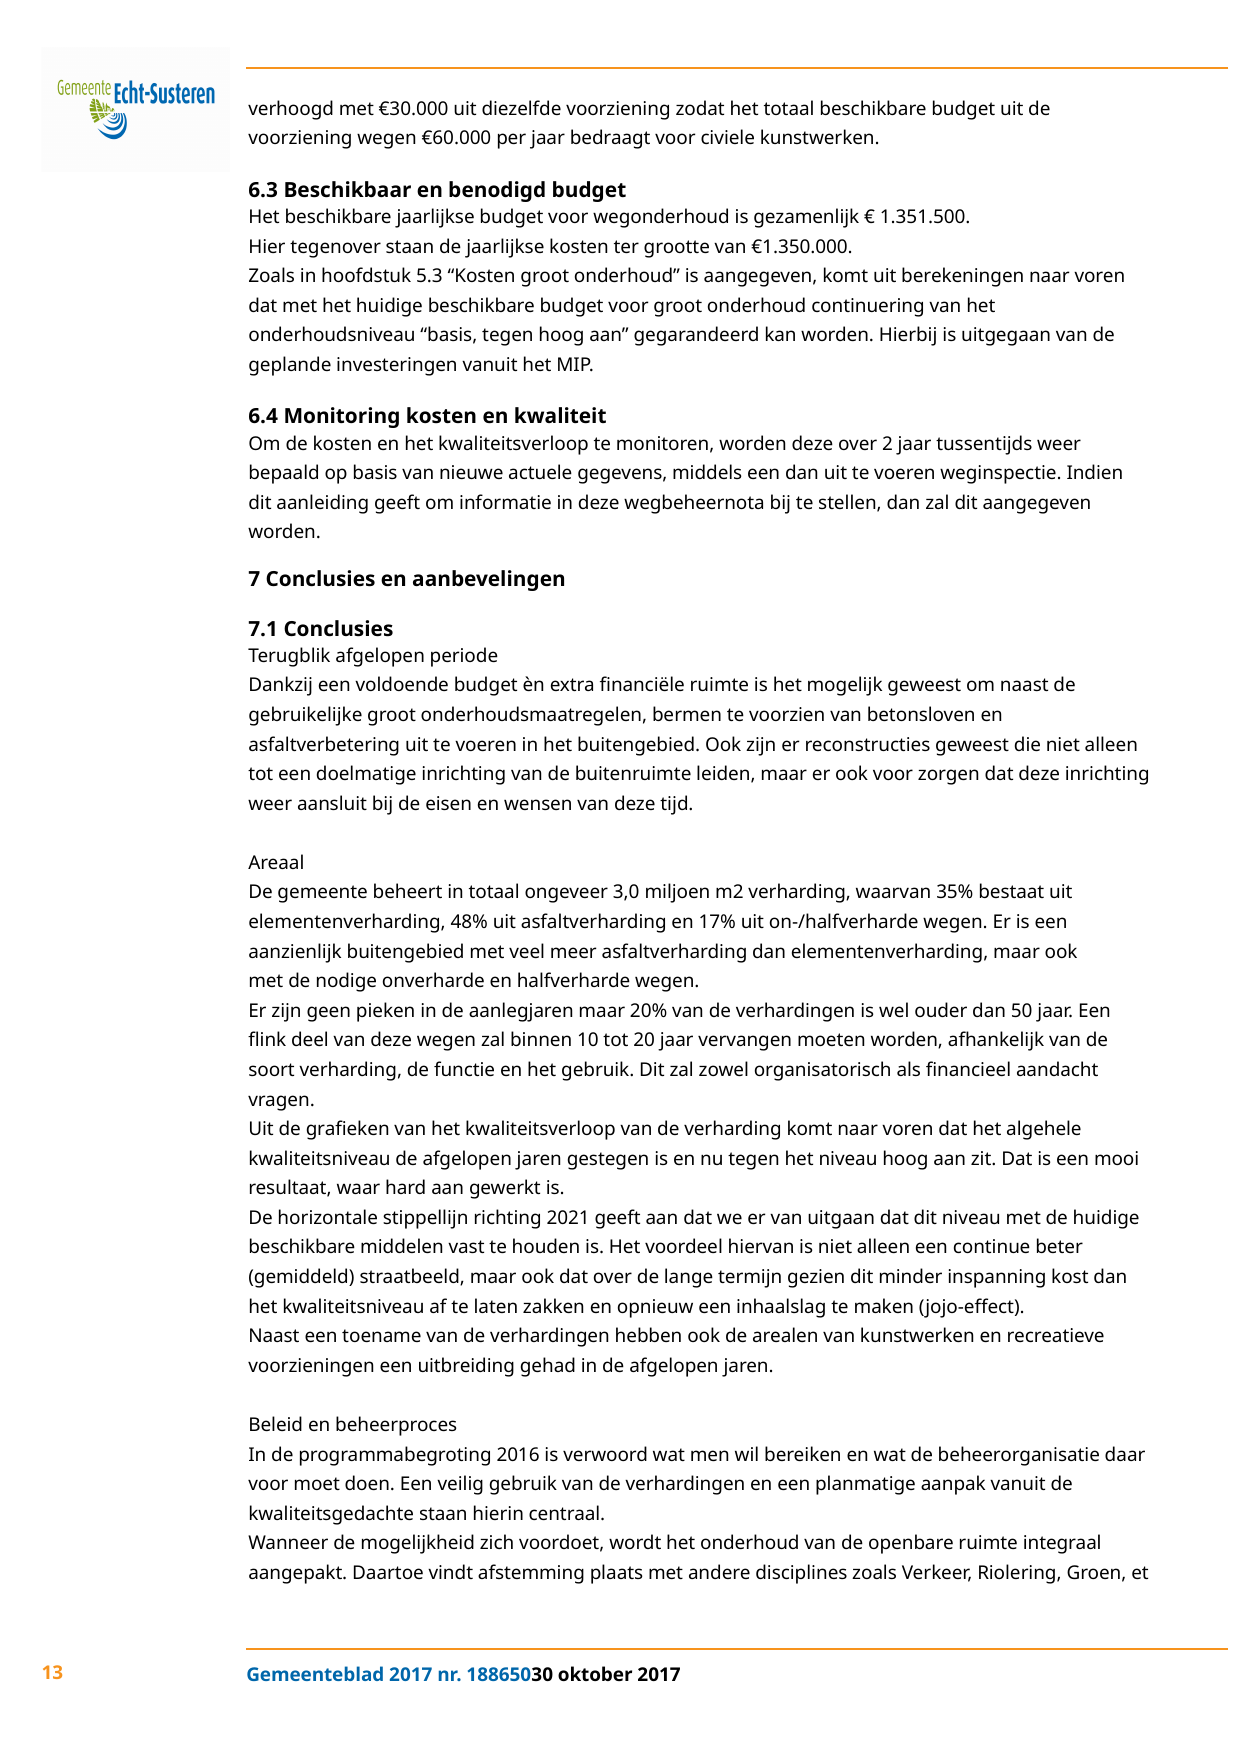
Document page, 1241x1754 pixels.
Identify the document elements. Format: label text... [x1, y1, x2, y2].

text De horizontale stippellijn richting 2021 geeft aan dat we er van uitgaan dat dit niveau met de huidige beschikbare middelen vast te houden is. Het voordeel hiervan is niet alleen een continue beter (gemiddeld) straatbeeld, maar ook dat over de lange termijn gezien dit minder inspanning kost dan het kwaliteitsniveau af te laten zakken en opnieuw een inhaalslag te maken (jojo-effect). [248, 1204, 1152, 1319]
text De gemeente beheert in totaal ongeveer 3,0 miljoen m2 verharding, waarvan 35% bestaat uit elementenverharding, 48% uit asfaltverharding en 17% uit on-/halfverharde wegen. Er is een aanzienlijk buitengebied met veel meer asfaltverharding dan elementenverharding, maar ook [248, 879, 1152, 964]
picture [41, 47, 231, 172]
text Uit de grafieken van het kwaliteitsverloop van de verharding komt naar voren dat het algehele kwaliteitsniveau de afgelopen jaren gestegen is en nu tegen het niveau hoog aan zit. Dat is een mooi resultaat, waar hard aan gewerkt is. [248, 1115, 1152, 1200]
text Dankzij een voldoende budget èn extra financiële ruimte is het mogelijk geweest om naast de gebruikelijke groot onderhoudsmaatregelen, bermen te voorzien van betonsloven en asfaltverbetering uit te voeren in het buitengebied. Ook zijn er reconstructies geweest die niet alleen tot een doelmatige inrichting van de buitenruimte leiden, maar er ook voor zorgen dat deze inrichting weer aansluit bij de eisen en wensen van deze tijd. [248, 672, 1152, 816]
text Hier tegenover staan de jaarlijkse kosten ter grootte van €1.350.000. [248, 233, 1152, 258]
text verhoogd met €30.000 uit diezelfde voorziening zodat het totaal beschikbare budget uit de voorziening wegen €60.000 per jaar bedraagt voor civiele kunstwerken. [248, 95, 1152, 150]
text 7.1 Conclusies [248, 614, 1152, 642]
text Om de kosten en het kwaliteitsverloop te monitoren, worden deze over 2 jaar tussentijds weer bepaald op basis van nieuwe actuele gegevens, middels een dan uit te voeren weginspectie. Indien dit aanleiding geeft om informatie in deze wegbeheernota bij te stellen, dan zal dit aangegeven worden. [248, 430, 1152, 544]
text met de nodige onverharde en halfverharde wegen. [248, 967, 1152, 993]
text Het beschikbare jaarlijkse budget voor wegonderhoud is gezamenlijk € 1.351.500. [248, 203, 1152, 229]
text Beleid en beheerproces [248, 1411, 1152, 1437]
text 6.3 Beschikbaar en benodigd budget [248, 175, 1152, 203]
text Er zijn geen pieken in de aanlegjaren maar 20% van de verhardingen is wel ouder dan 50 jaar. Een flink deel van deze wegen zal binnen 10 tot 20 jaar vervangen moeten worden, afhankelijk van de soort verharding, de functie en het gebruik. Dit zal zowel organisatorisch als financieel aandacht vragen. [248, 997, 1152, 1112]
text Terugblik afgelopen periode [248, 642, 1152, 668]
text In de programmabegroting 2016 is verwoord wat men wil bereiken en wat de beheerorganisatie daar voor moet doen. Een veilig gebruik van de verhardingen en een planmatige aanpak vanuit de kwaliteitsgedachte staan hierin centraal. [248, 1441, 1152, 1526]
text 7 Conclusies en aanbevelingen [248, 564, 1152, 593]
text Wanneer de mogelijkheid zich voordoet, wordt het onderhoud van de openbare ruimte integraal aangepakt. Daartoe vindt afstemming plaats met andere disciplines zoals Verkeer, Riolering, Groen, et [248, 1529, 1152, 1585]
text 6.4 Monitoring kosten en kwaliteit [248, 402, 1152, 430]
text Naast een toename van de verhardingen hebben ook de arealen van kunstwerken en recreatieve voorzieningen een uitbreiding gehad in de afgelopen jaren. [248, 1322, 1152, 1378]
text Zoals in hoofdstuk 5.3 “Kosten groot onderhoud” is aangegeven, komt uit berekeningen naar voren dat met het huidige beschikbare budget voor groot onderhoud continuering van het onderhoudsniveau “basis, tegen hoog aan” gegarandeerd kan worden. Hierbij is uitgegaan van de geplande investeringen vanuit het MIP. [248, 262, 1152, 377]
text Areaal [248, 849, 1152, 875]
